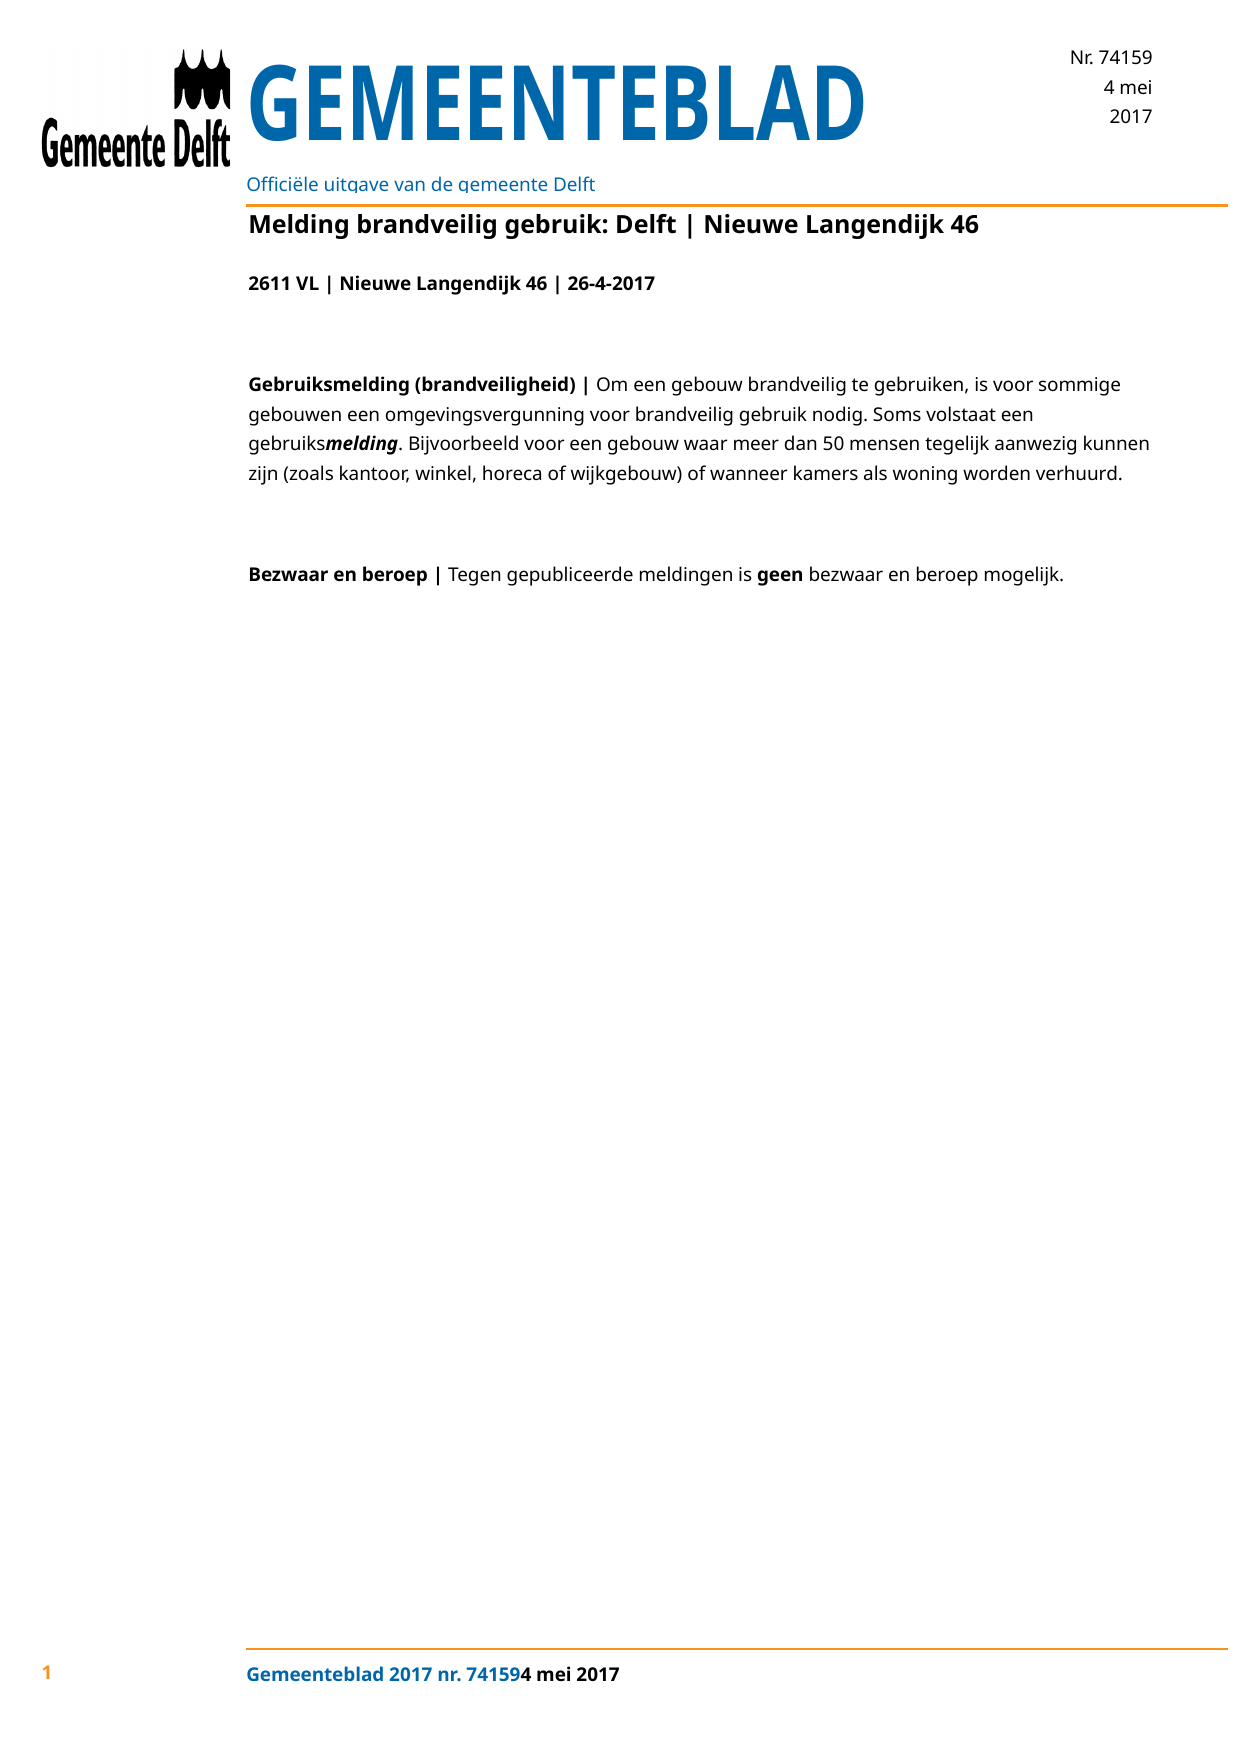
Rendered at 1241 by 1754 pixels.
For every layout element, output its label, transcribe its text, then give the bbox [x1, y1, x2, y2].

text Bezwaar en beroep | Tegen gepubliceerde meldingen is geen bezwaar en beroep mogelijk. [248, 561, 1152, 586]
text Melding brandveilig gebruik: Delft | Nieuwe Langendijk 46 [248, 207, 1152, 241]
picture [41, 47, 231, 172]
text 2611 VL | Nieuwe Langendijk 46 | 26-4-2017 [248, 270, 1152, 296]
text Gebruiksmelding (brandveiligheid) | Om een gebouw brandveilig te gebruiken, is voor sommige gebouwen een omgevingsvergunning voor brandveilig gebruik nodig. Soms volstaat een gebruiksmelding. Bijvoorbeeld voor een gebouw waar meer dan 50 mensen tegelijk aanwezig kunnen zijn (zoals kantoor, winkel, horeca of wijkgebouw) of wanneer kamers als woning worden verhuurd. [248, 371, 1152, 486]
